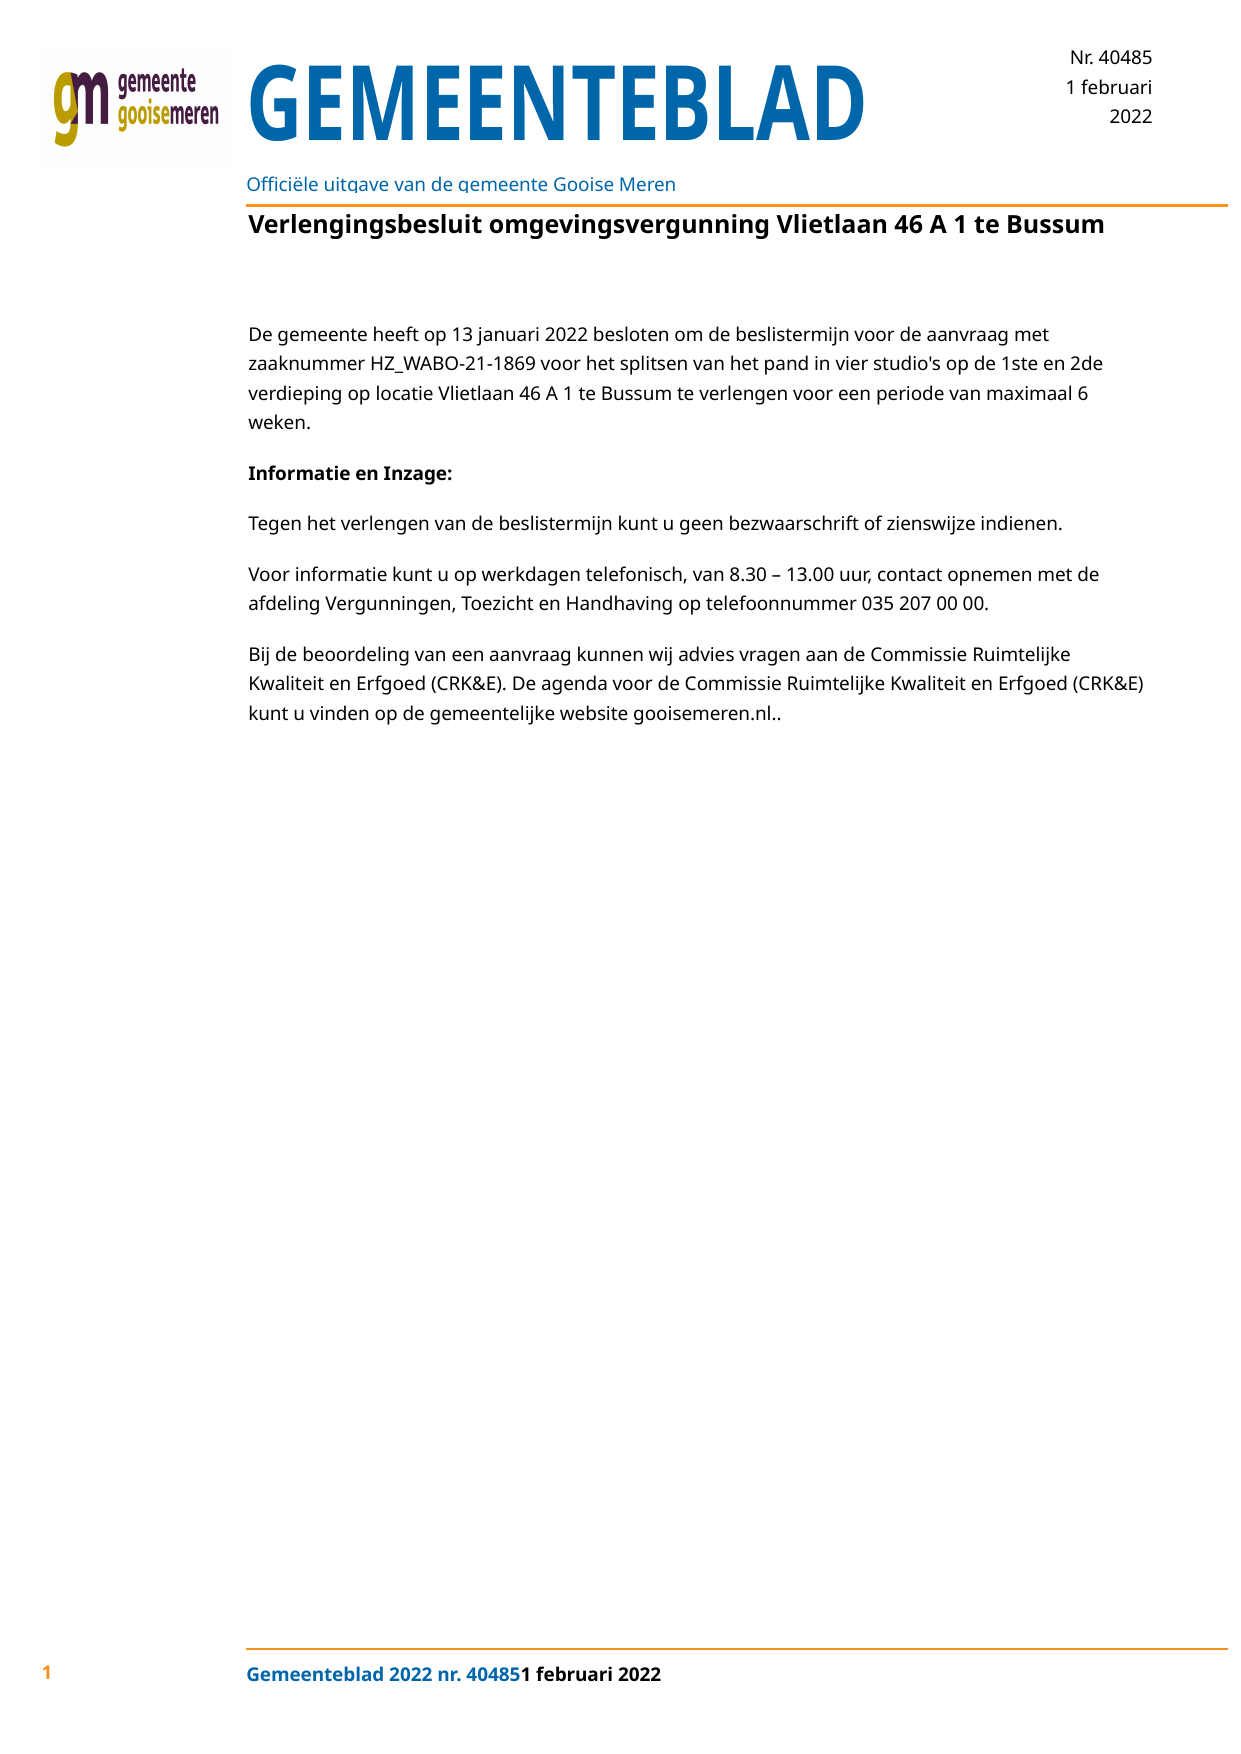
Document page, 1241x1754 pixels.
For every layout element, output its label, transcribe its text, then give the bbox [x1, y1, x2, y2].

text Voor informatie kunt u op werkdagen telefonisch, van 8.30 – 13.00 uur, contact opnemen met de afdeling Vergunningen, Toezicht en Handhaving op telefoonnummer 035 207 00 00. [248, 561, 1152, 616]
text Verlengingsbesluit omgevingsvergunning Vlietlaan 46 A 1 te Bussum [248, 207, 1152, 241]
text Tegen het verlengen van de beslistermijn kunt u geen bezwaarschrift of zienswijze indienen. [248, 510, 1152, 536]
text De gemeente heeft op 13 januari 2022 besloten om de beslistermijn voor de aanvraag met zaaknummer HZ_WABO-21-1869 voor het splitsen van het pand in vier studio's op de 1ste en 2de verdieping op locatie Vlietlaan 46 A 1 te Bussum te verlengen voor een periode van maximaal 6 weken. [248, 321, 1152, 435]
text Bij de beoordeling van een aanvraag kunnen wij advies vragen aan de Commissie Ruimtelijke Kwaliteit en Erfgoed (CRK&E). De agenda voor de Commissie Ruimtelijke Kwaliteit en Erfgoed (CRK&E) kunt u vinden op de gemeentelijke website gooisemeren.nl.. [248, 641, 1152, 726]
picture [41, 47, 231, 172]
text Informatie en Inzage: [248, 460, 1152, 486]
